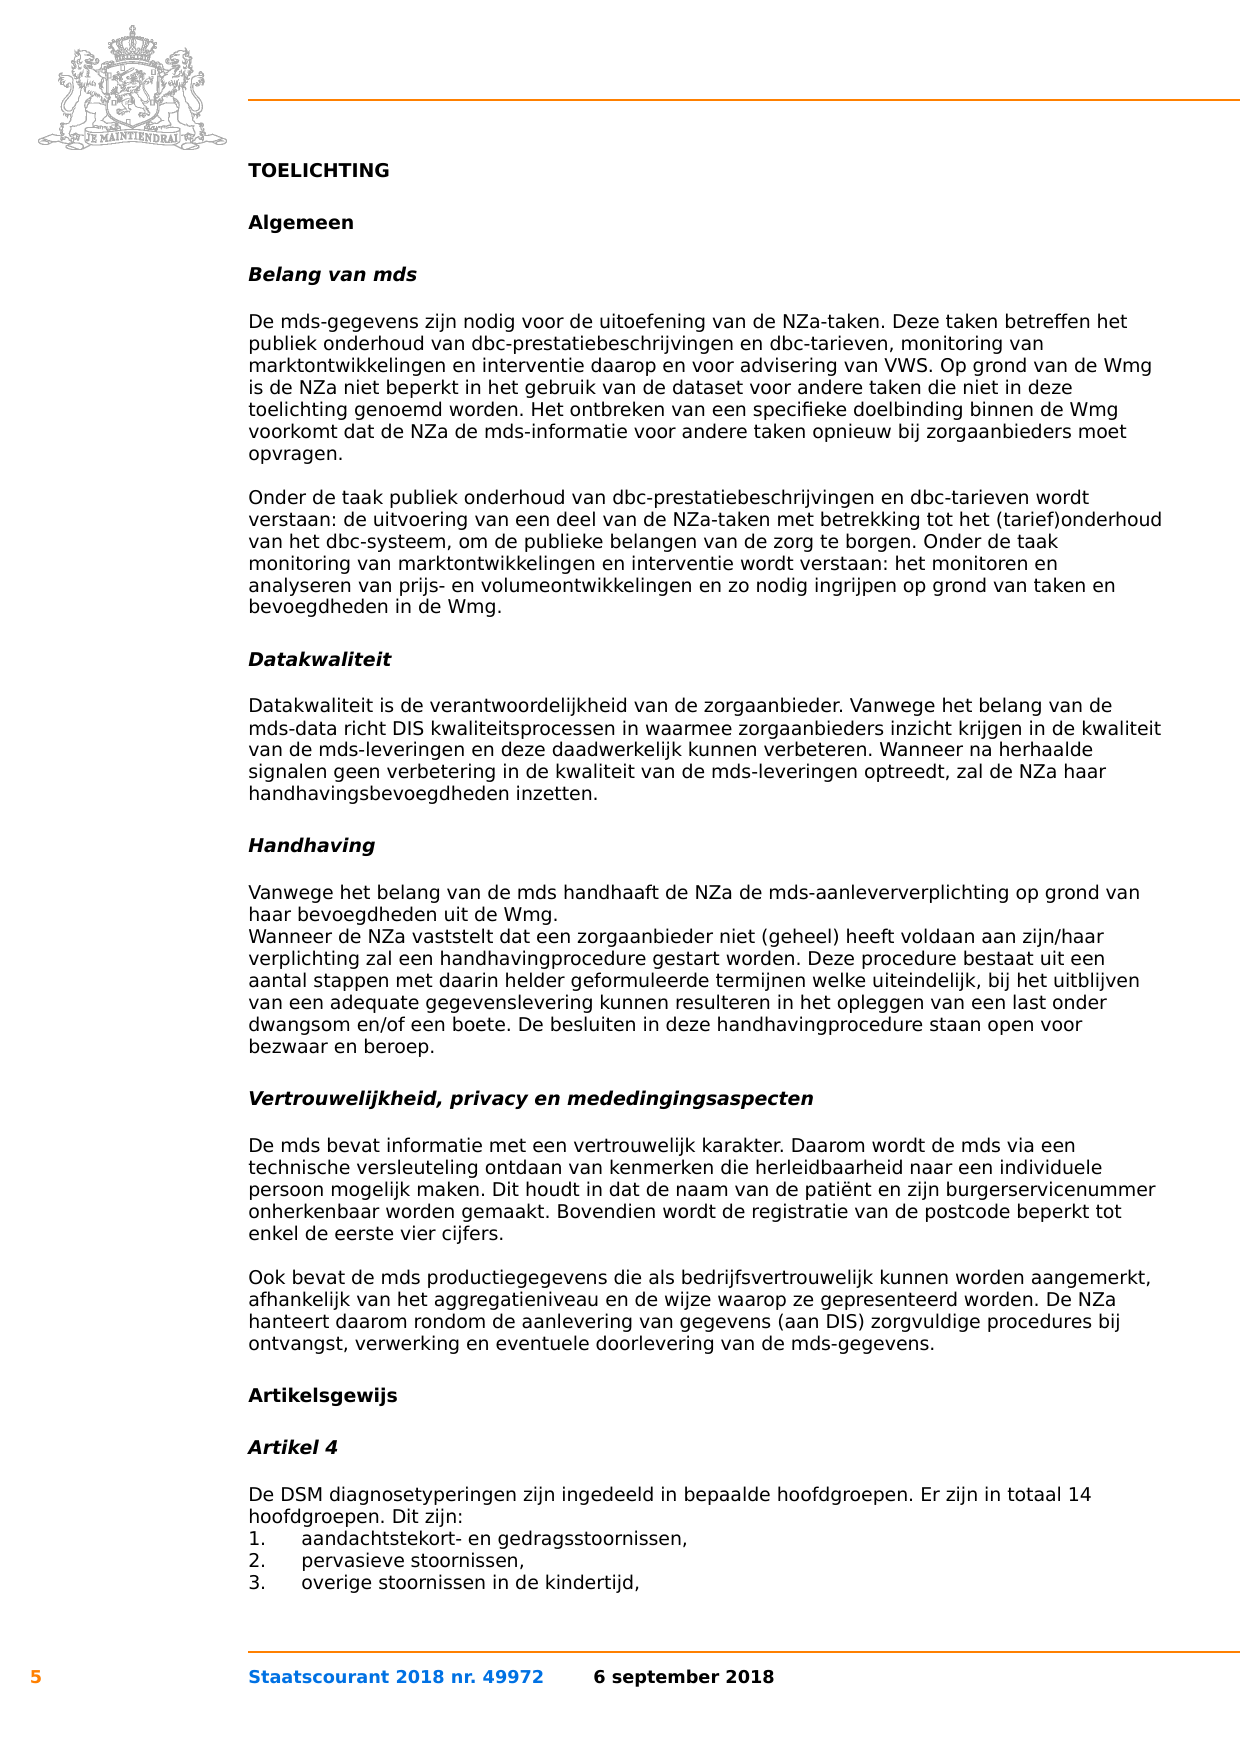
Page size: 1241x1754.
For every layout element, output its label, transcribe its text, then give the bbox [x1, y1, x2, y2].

picture [38, 25, 227, 150]
subtitle Handhaving [248, 835, 1163, 857]
subtitle Belang van mds [248, 264, 1163, 286]
subtitle Datakwaliteit [248, 648, 1163, 670]
text De mds bevat informatie met een vertrouwelijk karakter. Daarom wordt de mds via een technische versleuteling ontdaan van kenmerken die herleidbaarheid naar een individuele persoon mogelijk maken. Dit houdt in dat de naam van de patiënt en zijn burgerservicenummer onherkenbaar worden gemaakt. Bovendien wordt de registratie van de postcode beperkt tot enkel de eerste vier cijfers. [248, 1135, 1163, 1245]
text De DSM diagnosetyperingen zijn ingedeeld in bepaalde hoofdgroepen. Er zijn in totaal 14 hoofdgroepen. Dit zijn: [248, 1484, 1163, 1528]
text Wanneer de NZa vaststelt dat een zorgaanbieder niet (geheel) heeft voldaan aan zijn/haar verplichting zal een handhavingprocedure gestart worden. Deze procedure bestaat uit een aantal stappen met daarin helder geformuleerde termijnen welke uiteindelijk, bij het uitblijven van een adequate gegevenslevering kunnen resulteren in het opleggen van een last onder dwangsom en/of een boete. De besluiten in deze handhavingprocedure staan open voor bezwaar en beroep. [248, 926, 1163, 1058]
text 3. overige stoornissen in de kindertijd, [248, 1572, 1163, 1594]
text Onder de taak publiek onderhoud van dbc-prestatiebeschrijvingen en dbc-tarieven wordt verstaan: de uitvoering van een deel van de NZa-taken met betrekking tot het (tarief)onderhoud van het dbc-systeem, om de publieke belangen van de zorg te borgen. Onder de taak monitoring van marktontwikkelingen en interventie wordt verstaan: het monitoren en analyseren van prijs- en volumeontwikkelingen en zo nodig ingrijpen op grond van taken en bevoegdheden in de Wmg. [248, 487, 1163, 618]
text 2. pervasieve stoornissen, [248, 1550, 1163, 1572]
subtitle Vertrouwelijkheid, privacy en mededingingsaspecten [248, 1088, 1163, 1110]
subtitle Artikel 4 [248, 1437, 1163, 1459]
text Datakwaliteit is de verantwoordelijkheid van de zorgaanbieder. Vanwege het belang van de mds-data richt DIS kwaliteitsprocessen in waarmee zorgaanbieders inzicht krijgen in de kwaliteit van de mds-leveringen en deze daadwerkelijk kunnen verbeteren. Wanneer na herhaalde signalen geen verbetering in de kwaliteit van de mds-leveringen optreedt, zal de NZa haar handhavingsbevoegdheden inzetten. [248, 695, 1163, 805]
text Ook bevat de mds productiegegevens die als bedrijfsvertrouwelijk kunnen worden aangemerkt, afhankelijk van het aggregatieniveau en de wijze waarop ze gepresenteerd worden. De NZa hanteert daarom rondom de aanlevering van gegevens (aan DIS) zorgvuldige procedures bij ontvangst, verwerking en eventuele doorlevering van de mds-gegevens. [248, 1267, 1163, 1355]
subtitle Algemeen [248, 212, 1163, 234]
text 1. aandachtstekort- en gedragsstoornissen, [248, 1528, 1163, 1550]
text De mds-gegevens zijn nodig voor de uitoefening van de NZa-taken. Deze taken betreffen het publiek onderhoud van dbc-prestatiebeschrijvingen en dbc-tarieven, monitoring van marktontwikkelingen en interventie daarop en voor advisering van VWS. Op grond van de Wmg is de NZa niet beperkt in het gebruik van de dataset voor andere taken die niet in deze toelichting genoemd worden. Het ontbreken van een specifieke doelbinding binnen de Wmg voorkomt dat de NZa de mds-informatie voor andere taken opnieuw bij zorgaanbieders moet opvragen. [248, 311, 1163, 465]
subtitle Artikelsgewijs [248, 1385, 1163, 1407]
subtitle TOELICHTING [248, 160, 1163, 182]
text Vanwege het belang van de mds handhaaft de NZa de mds-aanleververplichting op grond van haar bevoegdheden uit de Wmg. [248, 882, 1163, 926]
